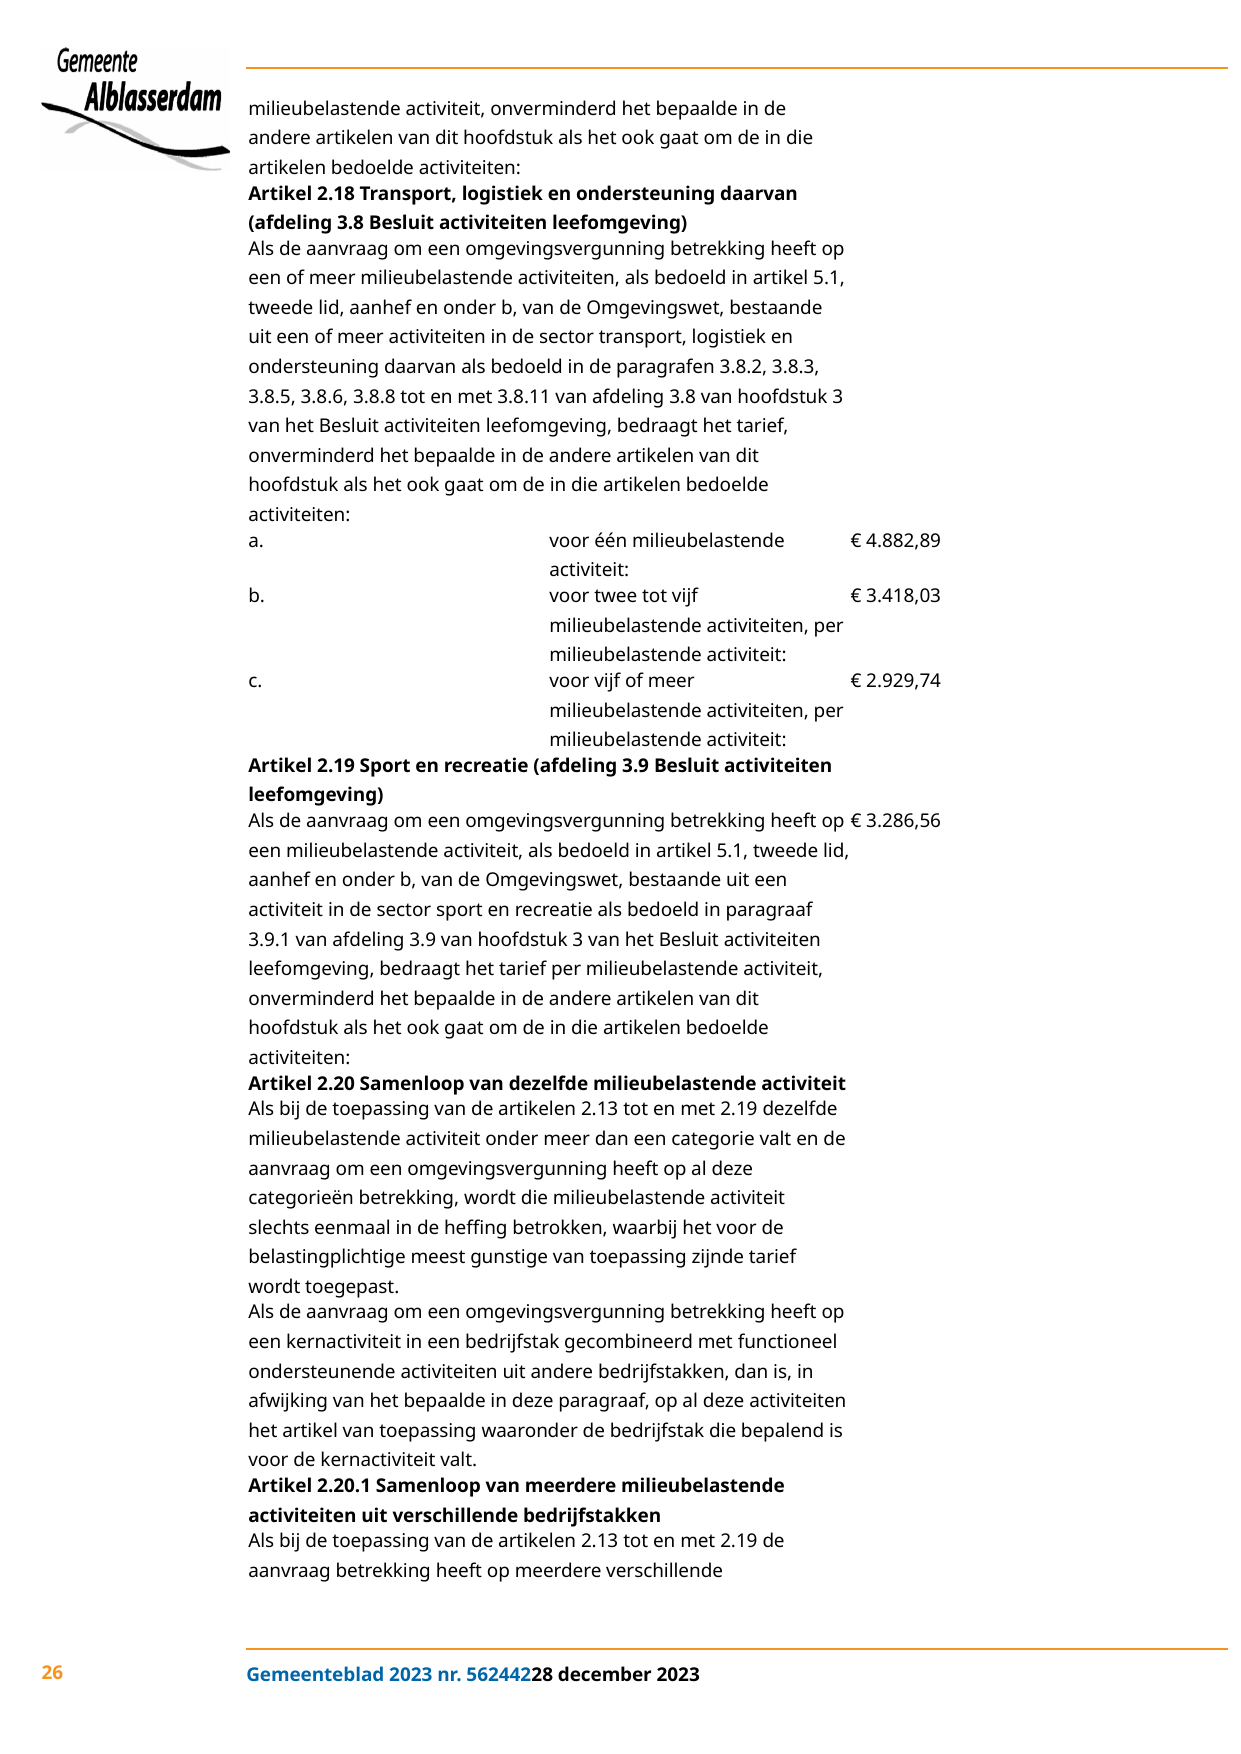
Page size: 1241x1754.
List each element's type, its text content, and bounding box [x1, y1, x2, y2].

table_cell c. [248, 667, 549, 752]
table_cell Artikel 2.20.1 Samenloop van meerdere milieubelastende activiteiten uit verschillende bedrijfstakken [248, 1473, 850, 1528]
table_cell [850, 1473, 1152, 1528]
picture [41, 47, 231, 172]
table_cell € 3.418,03 [850, 582, 1152, 667]
table_cell voor vijf of meer milieubelastende activiteiten, per milieubelastende activiteit: [549, 667, 850, 752]
table_cell Als bij de toepassing van de artikelen 2.13 tot en met 2.19 de aanvraag betrekking heeft op meerdere verschillende [248, 1528, 850, 1583]
table_cell [850, 95, 1152, 180]
table_cell [850, 1070, 1152, 1096]
table_cell Als bij de toepassing van de artikelen 2.13 tot en met 2.19 dezelfde milieubelastende activiteit onder meer dan een categorie valt en de aanvraag om een omgevingsvergunning heeft op al deze categorieën betrekking, wordt die milieubelastende activiteit slechts eenmaal in de heffing betrokken, waarbij het voor de belastingplichtige meest gunstige van toepassing zijnde tarief wordt toegepast. [248, 1096, 850, 1299]
table_cell [850, 752, 1152, 807]
table_cell Artikel 2.18 Transport, logistiek en ondersteuning daarvan (afdeling 3.8 Besluit activiteiten leefomgeving) [248, 180, 850, 235]
table_cell [850, 235, 1152, 527]
table_cell Als de aanvraag om een omgevingsvergunning betrekking heeft op een of meer milieubelastende activiteiten, als bedoeld in artikel 5.1, tweede lid, aanhef en onder b, van de Omgevingswet, bestaande uit een of meer activiteiten in de sector transport, logistiek en ondersteuning daarvan als bedoeld in de paragrafen 3.8.2, 3.8.3, 3.8.5, 3.8.6, 3.8.8 tot en met 3.8.11 van afdeling 3.8 van hoofdstuk 3 van het Besluit activiteiten leefomgeving, bedraagt het tarief, onverminderd het bepaalde in de andere artikelen van dit hoofdstuk als het ook gaat om de in die artikelen bedoelde activiteiten: [248, 235, 850, 527]
table_cell voor één milieubelastende activiteit: [549, 527, 850, 582]
table_cell € 2.929,74 [850, 667, 1152, 752]
table_cell [850, 1299, 1152, 1472]
table_cell b. [248, 582, 549, 667]
table_cell [850, 180, 1152, 235]
table_cell Artikel 2.19 Sport en recreatie (afdeling 3.9 Besluit activiteiten leefomgeving) [248, 752, 850, 807]
table_cell Als de aanvraag om een omgevingsvergunning betrekking heeft op een milieubelastende activiteit, als bedoeld in artikel 5.1, tweede lid, aanhef en onder b, van de Omgevingswet, bestaande uit een activiteit in de sector sport en recreatie als bedoeld in paragraaf 3.9.1 van afdeling 3.9 van hoofdstuk 3 van het Besluit activiteiten leefomgeving, bedraagt het tarief per milieubelastende activiteit, onverminderd het bepaalde in de andere artikelen van dit hoofdstuk als het ook gaat om de in die artikelen bedoelde activiteiten: [248, 808, 850, 1070]
table_cell [850, 1096, 1152, 1299]
table_cell a. [248, 527, 549, 582]
table_cell € 4.882,89 [850, 527, 1152, 582]
table_cell Als de aanvraag om een omgevingsvergunning betrekking heeft op een kernactiviteit in een bedrijfstak gecombineerd met functioneel ondersteunende activiteiten uit andere bedrijfstakken, dan is, in afwijking van het bepaalde in deze paragraaf, op al deze activiteiten het artikel van toepassing waaronder de bedrijfstak die bepalend is voor de kernactiviteit valt. [248, 1299, 850, 1472]
table_cell Artikel 2.20 Samenloop van dezelfde milieubelastende activiteit [248, 1070, 850, 1096]
table_cell [850, 1528, 1152, 1583]
table_cell milieubelastende activiteit, onverminderd het bepaalde in de andere artikelen van dit hoofdstuk als het ook gaat om de in die artikelen bedoelde activiteiten: [248, 95, 850, 180]
table_cell € 3.286,56 [850, 808, 1152, 1070]
table_cell voor twee tot vijf milieubelastende activiteiten, per milieubelastende activiteit: [549, 582, 850, 667]
